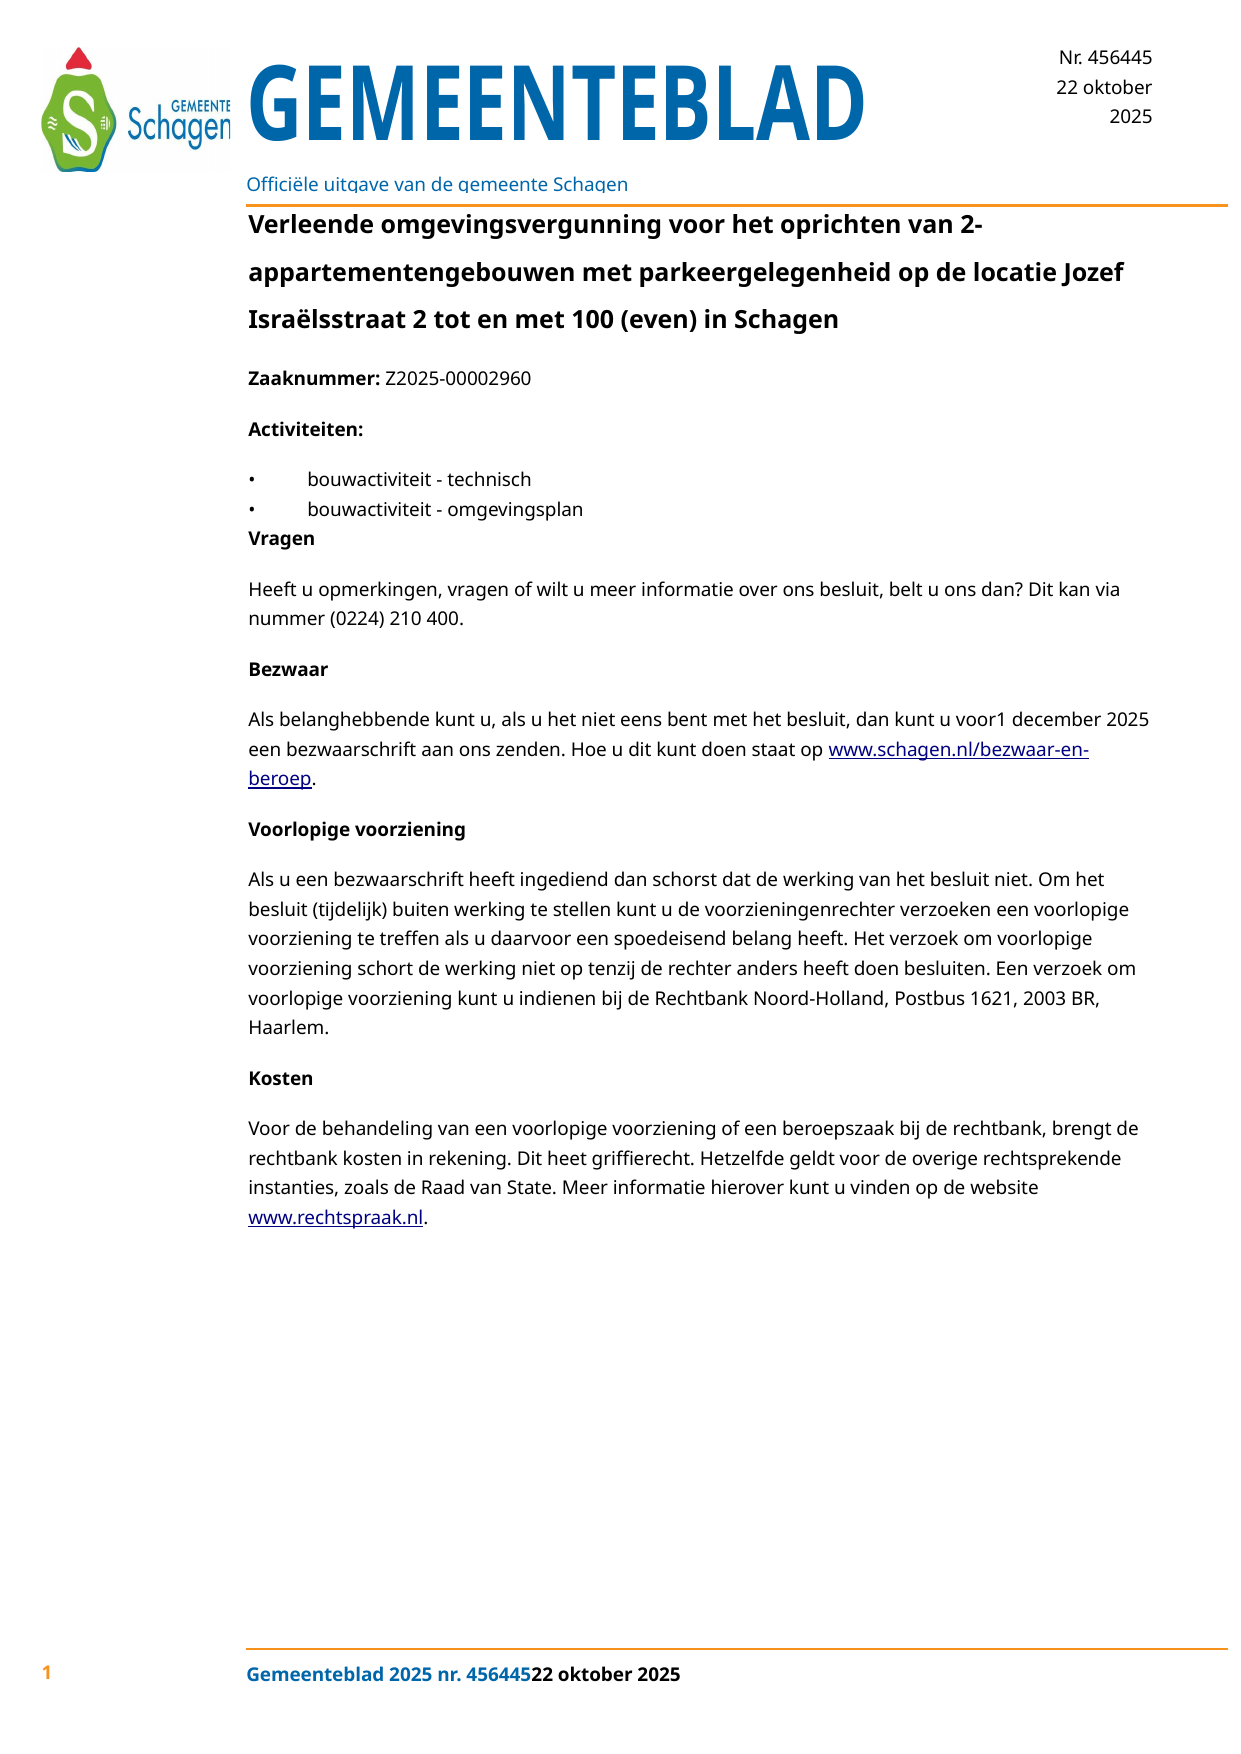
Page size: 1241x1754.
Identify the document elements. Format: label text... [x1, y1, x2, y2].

text Als u een bezwaarschrift heeft ingediend dan schorst dat de werking van het besluit niet. Om het besluit (tijdelijk) buiten werking te stellen kunt u de voorzieningenrechter verzoeken een voorlopige voorziening te treffen als u daarvoor een spoedeisend belang heeft. Het verzoek om voorlopige voorziening schort de werking niet op tenzij de rechter anders heeft doen besluiten. Een verzoek om voorlopige voorziening kunt u indienen bij de Rechtbank Noord-Holland, Postbus 1621, 2003 BR, Haarlem. [248, 866, 1152, 1040]
text Zaaknummer: Z2025-00002960 [248, 366, 1152, 391]
text Verleende omgevingsvergunning voor het oprichten van 2-appartementengebouwen met parkeergelegenheid op de locatie Jozef Israëlsstraat 2 tot en met 100 (even) in Schagen [248, 207, 1152, 336]
text Voor de behandeling van een voorlopige voorziening of een beroepszaak bij de rechtbank, brengt de rechtbank kosten in rekening. Dit heet griffierecht. Hetzelfde geldt voor de overige rechtsprekende instanties, zoals de Raad van State. Meer informatie hierover kunt u vinden op de website www.rechtspraak.nl. [248, 1115, 1152, 1229]
picture [41, 47, 231, 172]
text Kosten [248, 1065, 1152, 1090]
text Heeft u opmerkingen, vragen of wilt u meer informatie over ons besluit, belt u ons dan? Dit kan via nummer (0224) 210 400. [248, 576, 1152, 631]
text Voorlopige voorziening [248, 816, 1152, 842]
list bouwactiviteit - technisch [248, 466, 1152, 492]
text Bezwaar [248, 656, 1152, 682]
text Activiteiten: [248, 416, 1152, 442]
list bouwactiviteit - omgevingsplan [248, 496, 1152, 522]
text Als belanghebbende kunt u, als u het niet eens bent met het besluit, dan kunt u voor1 december 2025 een bezwaarschrift aan ons zenden. Hoe u dit kunt doen staat op www.schagen.nl/bezwaar-en-beroep. [248, 706, 1152, 791]
text Vragen [248, 526, 1152, 551]
